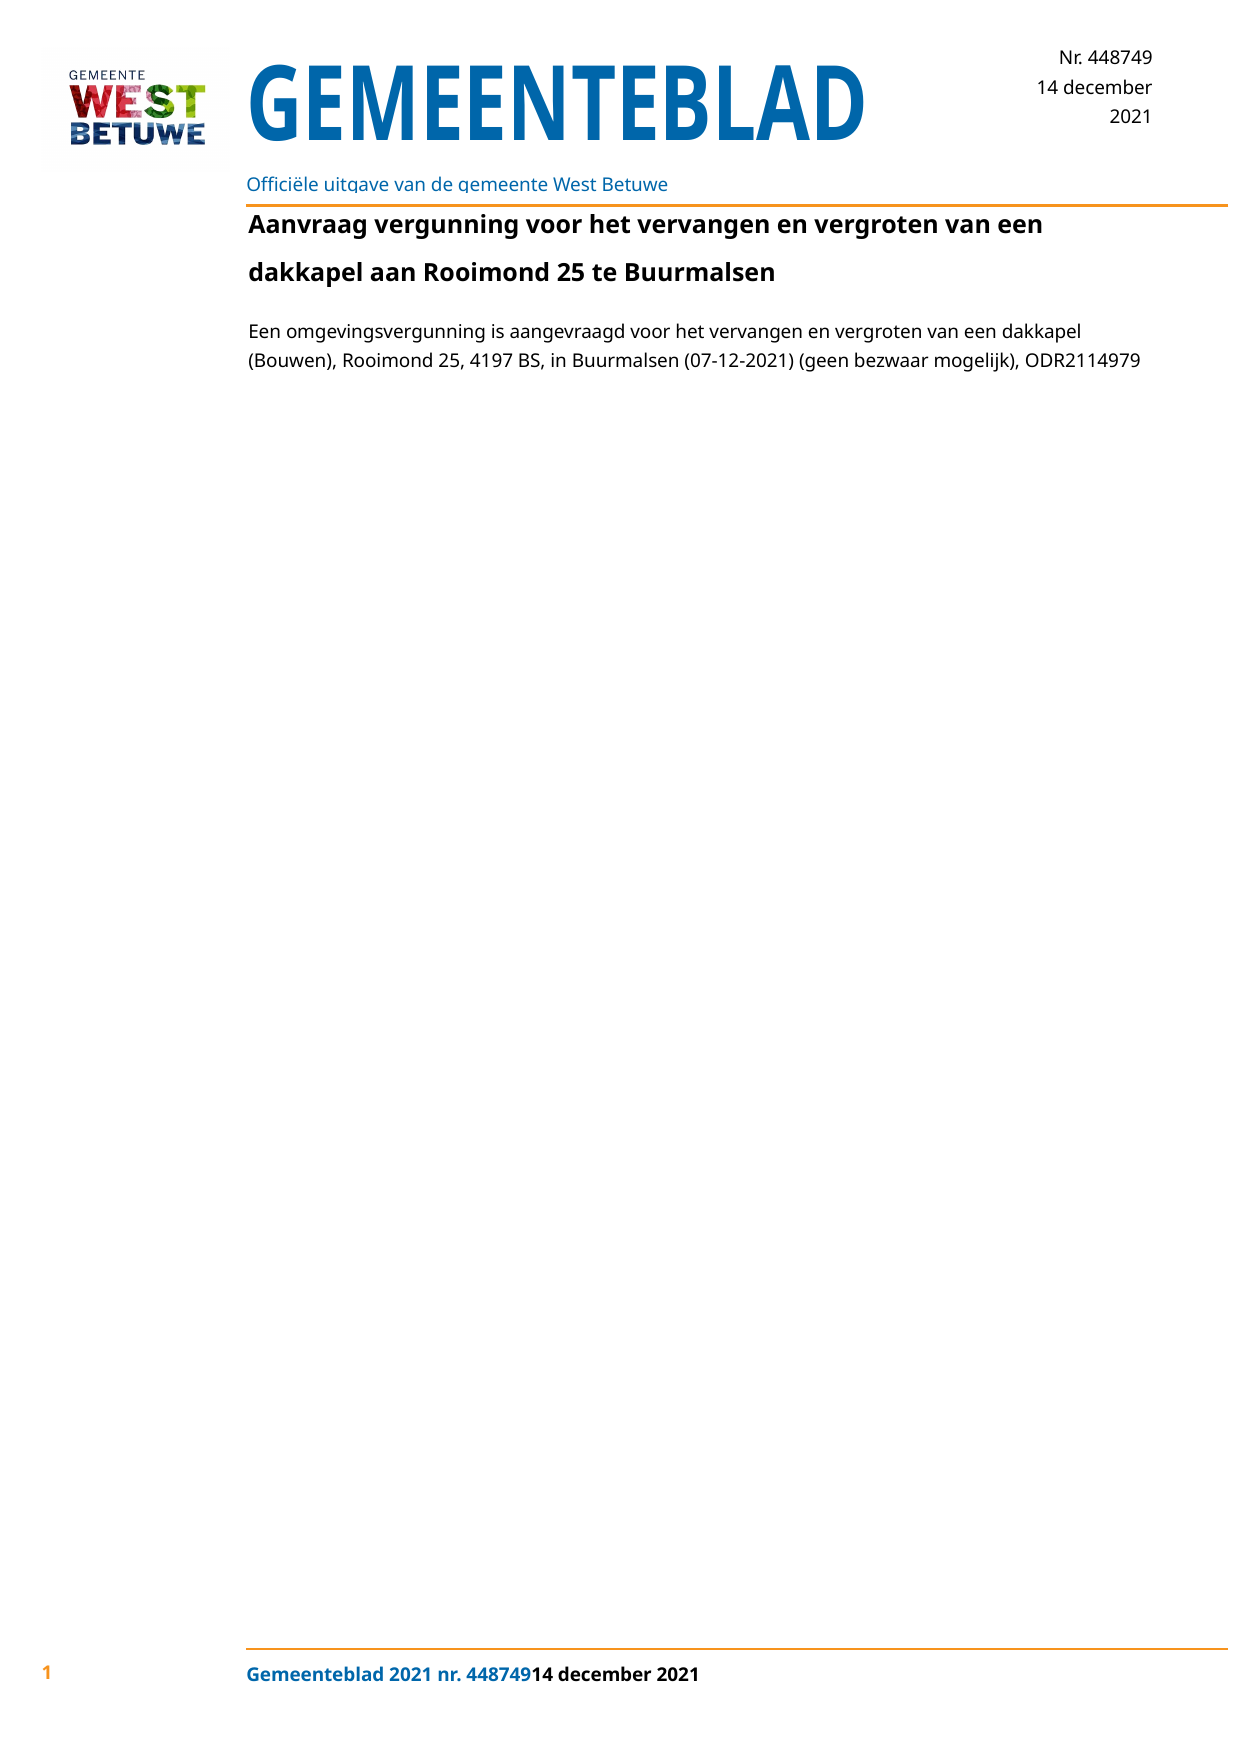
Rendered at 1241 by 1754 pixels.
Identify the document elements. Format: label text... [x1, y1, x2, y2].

picture [41, 47, 231, 172]
text Een omgevingsvergunning is aangevraagd voor het vervangen en vergroten van een dakkapel (Bouwen), Rooimond 25, 4197 BS, in Buurmalsen (07-12-2021) (geen bezwaar mogelijk), ODR2114979 [248, 318, 1152, 373]
text Aanvraag vergunning voor het vervangen en vergroten van een dakkapel aan Rooimond 25 te Buurmalsen [248, 207, 1152, 288]
